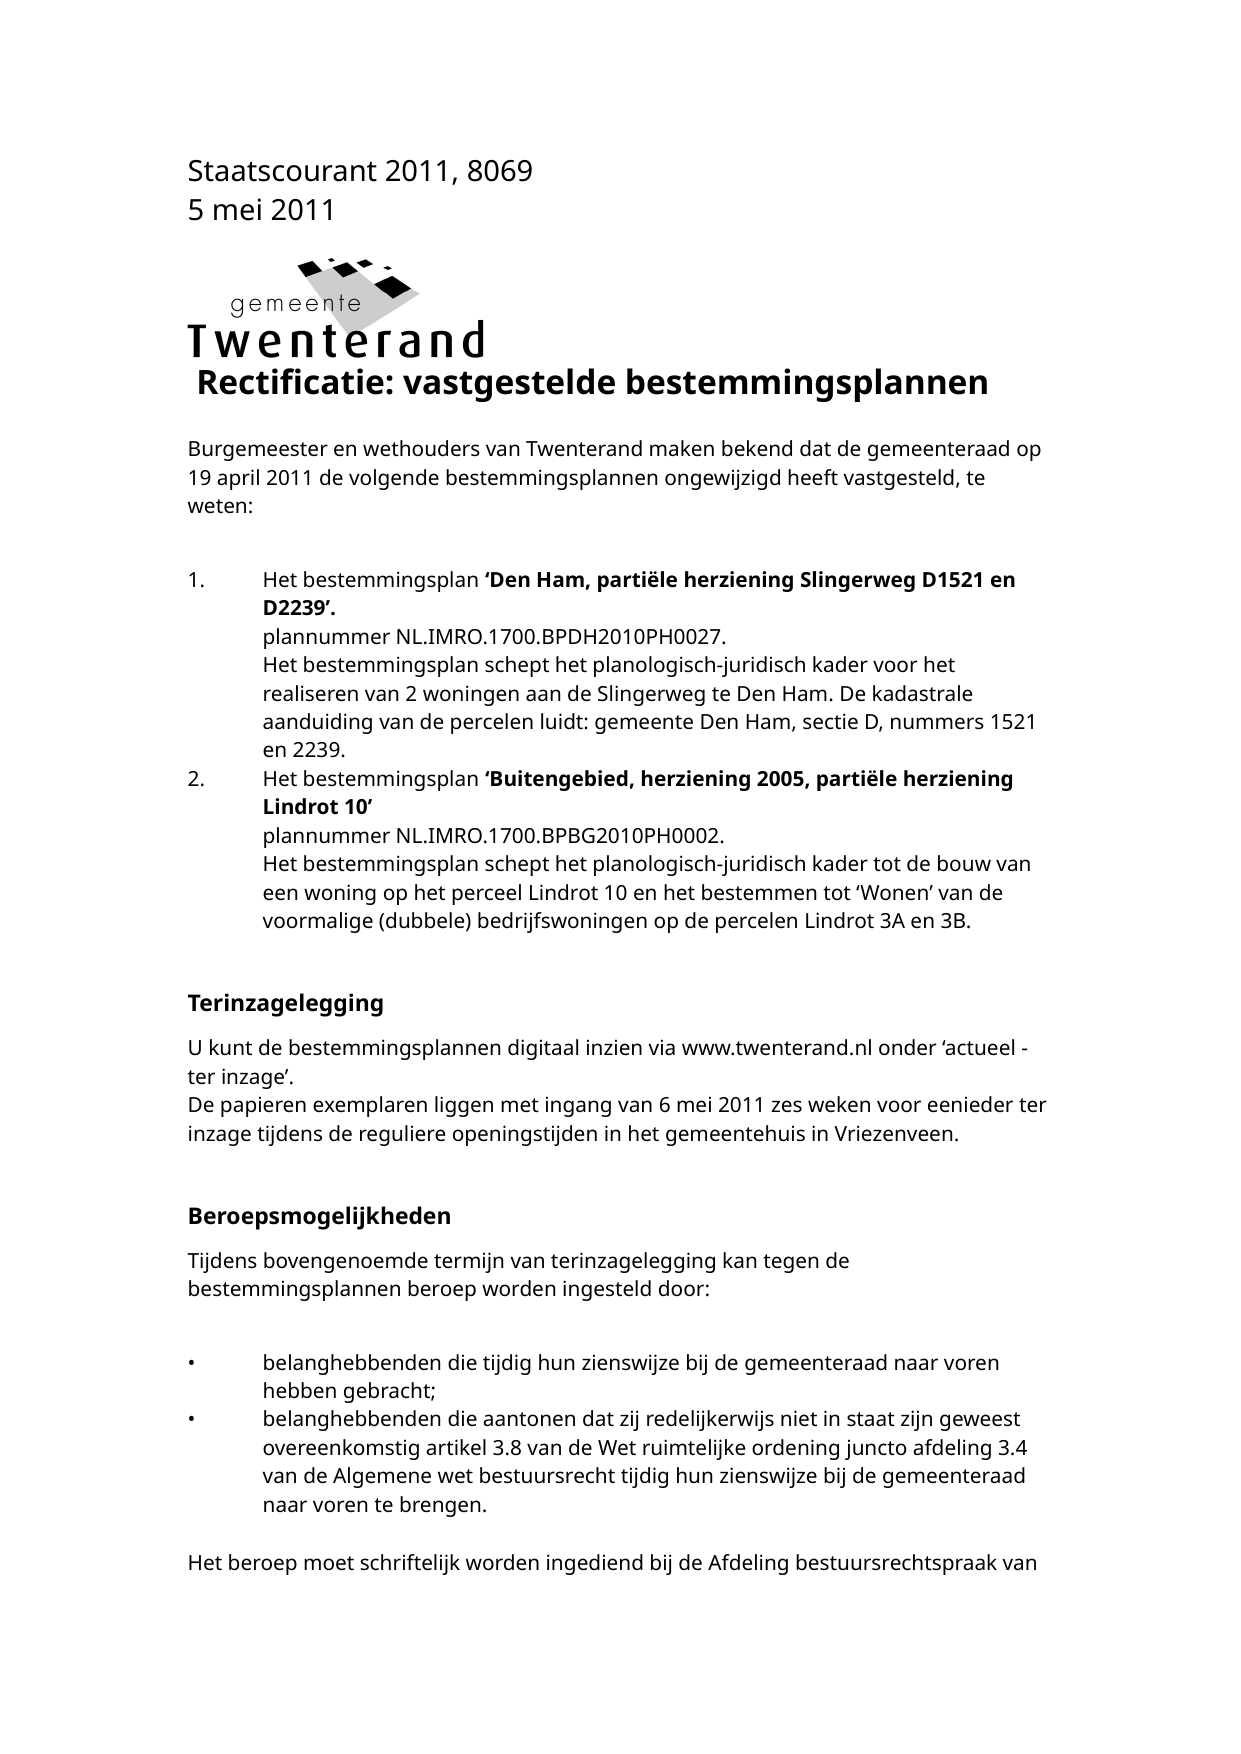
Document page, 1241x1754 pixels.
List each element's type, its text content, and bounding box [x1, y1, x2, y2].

picture [187, 258, 484, 359]
list belanghebbenden die aantonen dat zij redelijkerwijs niet in staat zijn geweest overeenkomstig artikel 3.8 van de Wet ruimtelijke ordening juncto afdeling 3.4 van de Algemene wet bestuursrecht tijdig hun zienswijze bij de gemeenteraad naar voren te brengen. [187, 1404, 1053, 1518]
subtitle Rectificatie: vastgestelde bestemmingsplannen [187, 271, 1053, 404]
list Het bestemmingsplan schept het planologisch-juridisch kader tot de bouw van een woning op het perceel Lindrot 10 en het bestemmen tot ‘Wonen’ van de voormalige (dubbele) bedrijfswoningen op de percelen Lindrot 3A en 3B. [187, 849, 1053, 934]
list Het bestemmingsplan ‘Buitengebied, herziening 2005, partiële herziening Lindrot 10’ [187, 764, 1053, 821]
list belanghebbenden die tijdig hun zienswijze bij de gemeenteraad naar voren hebben gebracht; [187, 1348, 1053, 1404]
list plannummer NL.IMRO.1700.BPDH2010PH0027. [187, 622, 1053, 650]
text Staatscourant 2011, 8069 [187, 150, 1053, 190]
subtitle Beroepsmogelijkheden [187, 1199, 1053, 1231]
text Het beroep moet schriftelijk worden ingediend bij de Afdeling bestuursrechtspraak van [187, 1548, 1053, 1577]
text Burgemeester en wethouders van Twenterand maken bekend dat de gemeenteraad op 19 april 2011 de volgende bestemmingsplannen ongewijzigd heeft vastgesteld, te weten: [187, 434, 1053, 520]
text U kunt de bestemmingsplannen digitaal inzien via www.twenterand.nl onder ‘actueel - ter inzage’. [187, 1033, 1053, 1090]
list Het bestemmingsplan ‘Den Ham, partiële herziening Slingerweg D1521 en D2239’. [187, 565, 1053, 622]
subtitle Terinzagelegging [187, 987, 1053, 1018]
text 5 mei 2011 [187, 190, 1053, 229]
list Het bestemmingsplan schept het planologisch-juridisch kader voor het realiseren van 2 woningen aan de Slingerweg te Den Ham. De kadastrale aanduiding van de percelen luidt: gemeente Den Ham, sectie D, nummers 1521 en 2239. [187, 650, 1053, 764]
text Tijdens bovengenoemde termijn van terinzagelegging kan tegen de bestemmingsplannen beroep worden ingesteld door: [187, 1246, 1053, 1303]
list plannummer NL.IMRO.1700.BPBG2010PH0002. [187, 821, 1053, 849]
text De papieren exemplaren liggen met ingang van 6 mei 2011 zes weken voor eenieder ter inzage tijdens de reguliere openingstijden in het gemeentehuis in Vriezenveen. [187, 1090, 1053, 1147]
